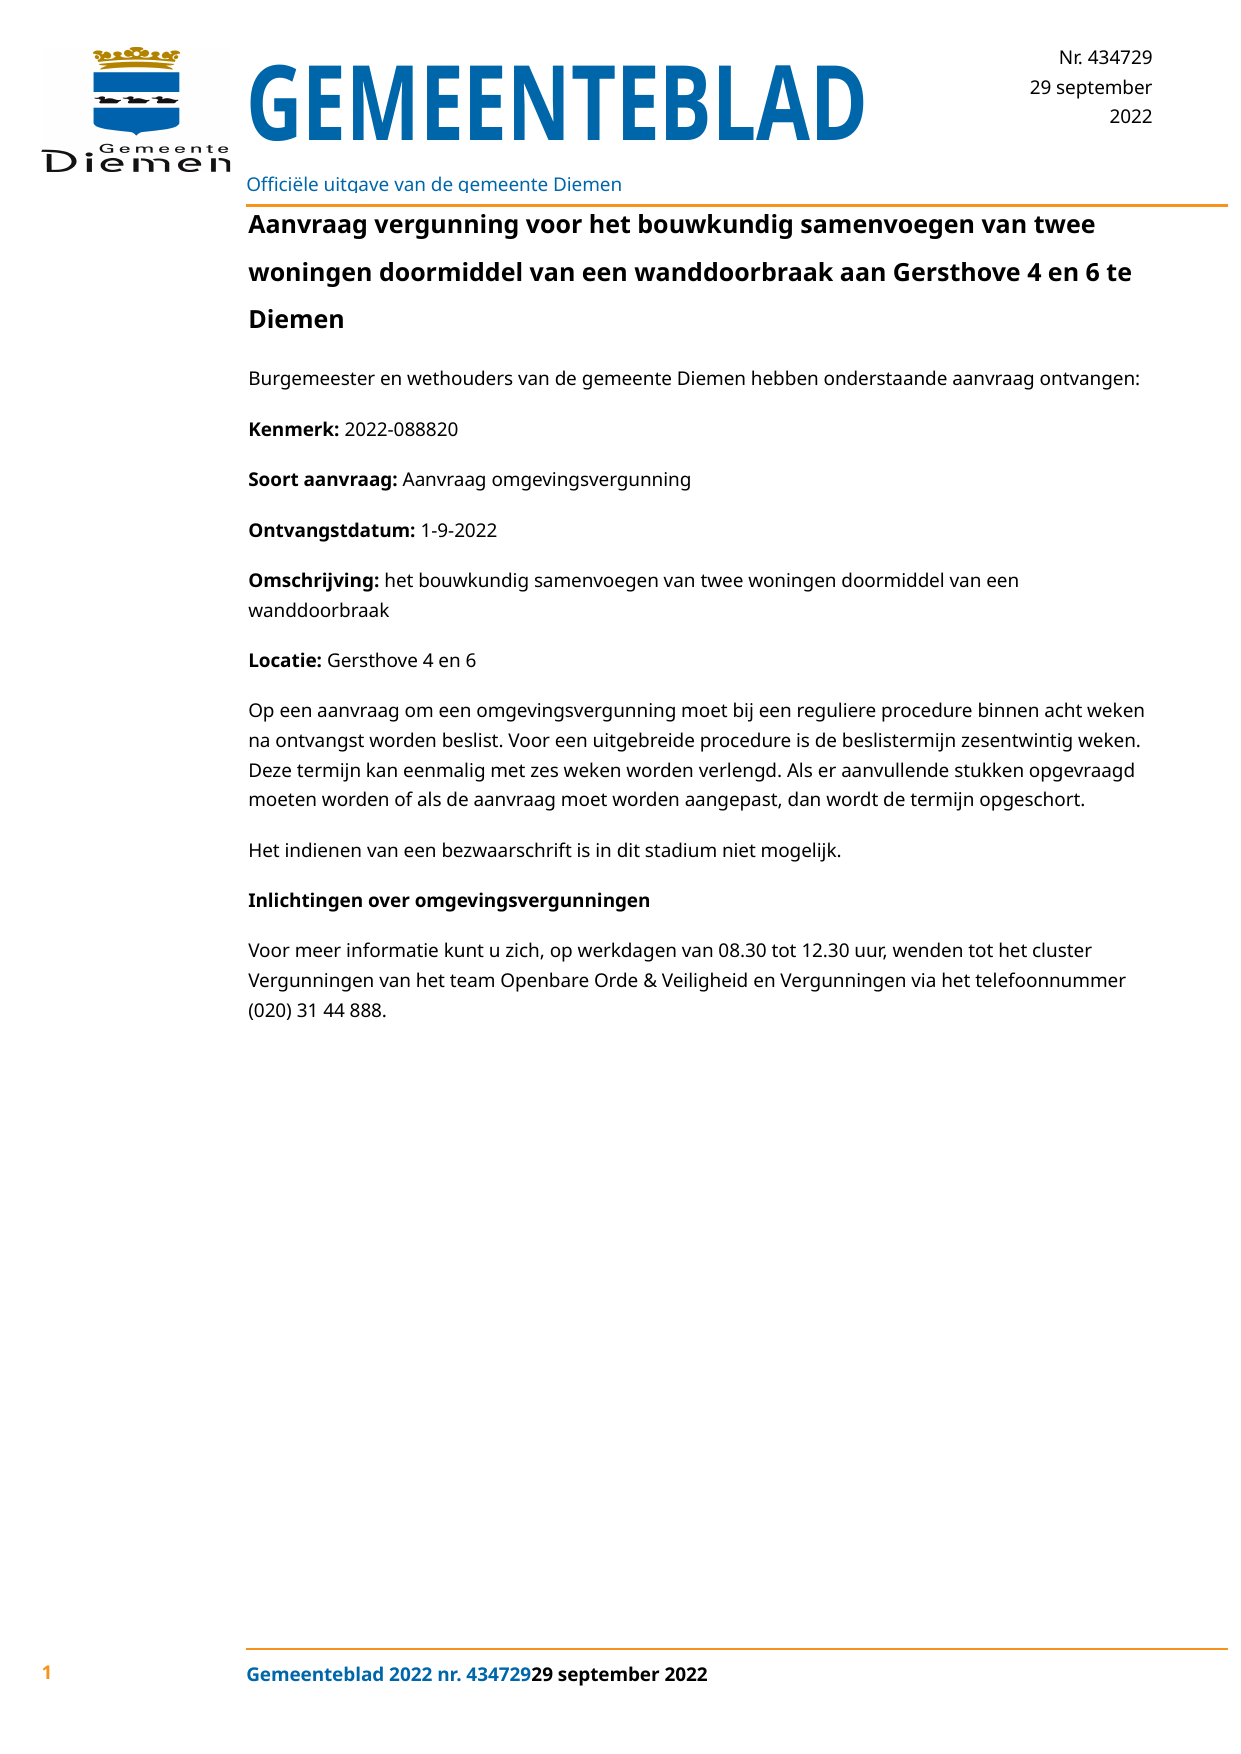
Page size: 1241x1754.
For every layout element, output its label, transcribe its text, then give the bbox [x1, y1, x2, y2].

text Inlichtingen over omgevingsvergunningen [248, 887, 1152, 913]
text Voor meer informatie kunt u zich, op werkdagen van 08.30 tot 12.30 uur, wenden tot het cluster Vergunningen van het team Openbare Orde & Veiligheid en Vergunningen via het telefoonnummer (020) 31 44 888. [248, 938, 1152, 1022]
text Burgemeester en wethouders van de gemeente Diemen hebben onderstaande aanvraag ontvangen: [248, 366, 1152, 391]
text Op een aanvraag om een omgevingsvergunning moet bij een reguliere procedure binnen acht weken na ontvangst worden beslist. Voor een uitgebreide procedure is de beslistermijn zesentwintig weken. Deze termijn kan eenmalig met zes weken worden verlengd. Als er aanvullende stukken opgevraagd moeten worden of als de aanvraag moet worden aangepast, dan wordt de termijn opgeschort. [248, 698, 1152, 812]
text Kenmerk: 2022-088820 [248, 416, 1152, 442]
text Locatie: Gersthove 4 en 6 [248, 647, 1152, 673]
text Aanvraag vergunning voor het bouwkundig samenvoegen van twee woningen doormiddel van een wanddoorbraak aan Gersthove 4 en 6 te Diemen [248, 207, 1152, 336]
text Ontvangstdatum: 1-9-2022 [248, 517, 1152, 542]
text Het indienen van een bezwaarschrift is in dit stadium niet mogelijk. [248, 837, 1152, 862]
text Omschrijving: het bouwkundig samenvoegen van twee woningen doormiddel van een wanddoorbraak [248, 567, 1152, 622]
picture [41, 47, 231, 172]
text Soort aanvraag: Aanvraag omgevingsvergunning [248, 466, 1152, 492]
